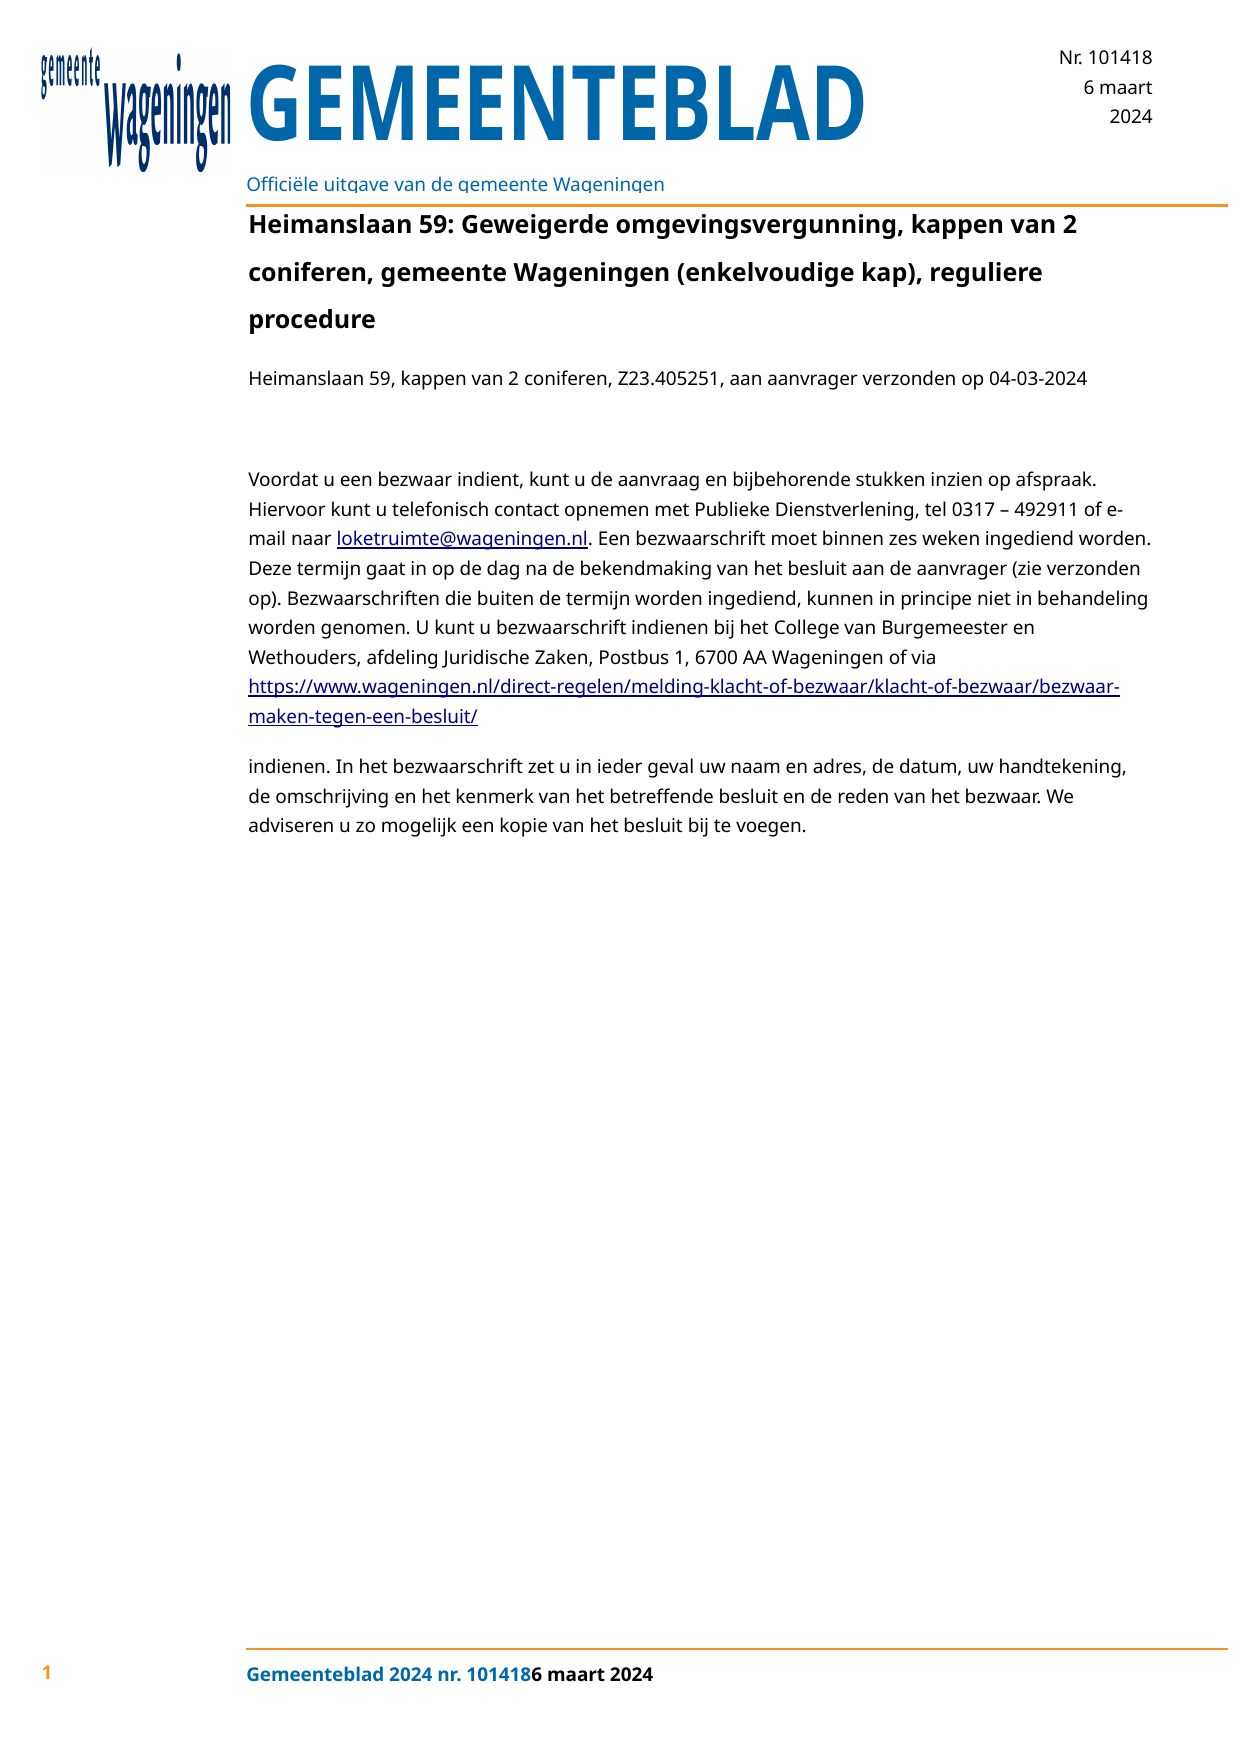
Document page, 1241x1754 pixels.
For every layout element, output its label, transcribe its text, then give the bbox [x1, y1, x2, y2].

text Heimanslaan 59: Geweigerde omgevingsvergunning, kappen van 2 coniferen, gemeente Wageningen (enkelvoudige kap), reguliere procedure [248, 207, 1152, 336]
text indienen. In het bezwaarschrift zet u in ieder geval uw naam en adres, de datum, uw handtekening, de omschrijving en het kenmerk van het betreffende besluit en de reden van het bezwaar. We adviseren u zo mogelijk een kopie van het besluit bij te voegen. [248, 753, 1152, 838]
picture [41, 47, 231, 172]
text Voordat u een bezwaar indient, kunt u de aanvraag en bijbehorende stukken inzien op afspraak. Hiervoor kunt u telefonisch contact opnemen met Publieke Dienstverlening, tel 0317 – 492911 of e-mail naar loketruimte@wageningen.nl. Een bezwaarschrift moet binnen zes weken ingediend worden. Deze termijn gaat in op de dag na de bekendmaking van het besluit aan de aanvrager (zie verzonden op). Bezwaarschriften die buiten de termijn worden ingediend, kunnen in principe niet in behandeling worden genomen. U kunt u bezwaarschrift indienen bij het College van Burgemeester en Wethouders, afdeling Juridische Zaken, Postbus 1, 6700 AA Wageningen of via https://www.wageningen.nl/direct-regelen/melding-klacht-of-bezwaar/klacht-of-bezwaar/bezwaar-maken-tegen-een-besluit/ [248, 466, 1152, 729]
text Heimanslaan 59, kappen van 2 coniferen, Z23.405251, aan aanvrager verzonden op 04-03-2024 [248, 366, 1152, 391]
